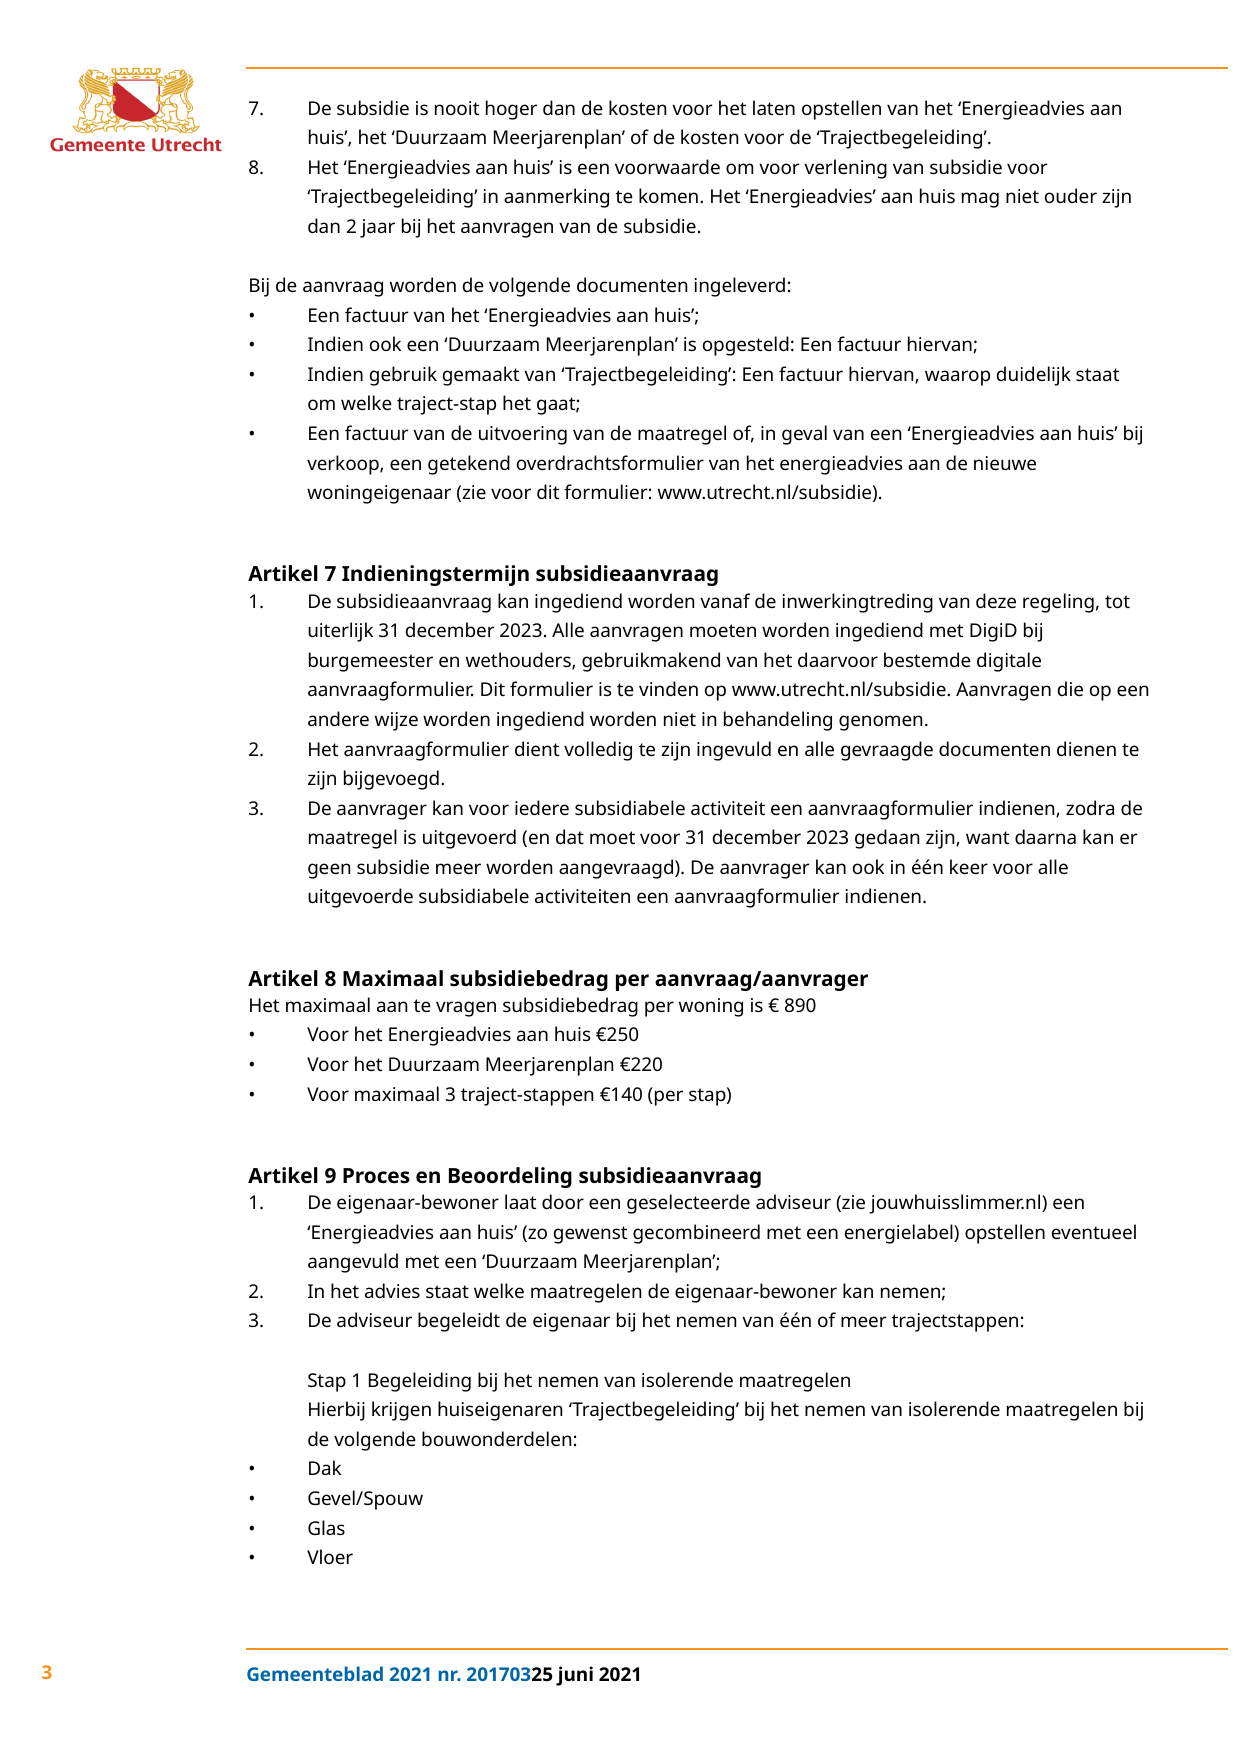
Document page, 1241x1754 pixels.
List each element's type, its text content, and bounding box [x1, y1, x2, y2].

list Gevel/Spouw [248, 1485, 1152, 1511]
list Een factuur van de uitvoering van de maatregel of, in geval van een ‘Energieadvies aan huis’ bij verkoop, een getekend overdrachtsformulier van het energieadvies aan de nieuwe woningeigenaar (zie voor dit formulier: www.utrecht.nl/subsidie). [248, 420, 1152, 505]
text Artikel 9 Proces en Beoordeling subsidieaanvraag [248, 1161, 1152, 1189]
picture [41, 47, 231, 172]
list Het aanvraagformulier dient volledig te zijn ingevuld en alle gevraagde documenten dienen te zijn bijgevoegd. [248, 736, 1152, 791]
list De adviseur begeleidt de eigenaar bij het nemen van één of meer trajectstappen: [248, 1308, 1152, 1333]
list Voor het Energieadvies aan huis €250 [248, 1022, 1152, 1047]
list Voor maximaal 3 traject-stappen €140 (per stap) [248, 1081, 1152, 1107]
list De eigenaar-bewoner laat door een geselecteerde adviseur (zie jouwhuisslimmer.nl) een ‘Energieadvies aan huis’ (zo gewenst gecombineerd met een energielabel) opstellen eventueel aangevuld met een ‘Duurzaam Meerjarenplan’; [248, 1189, 1152, 1274]
list De subsidie is nooit hoger dan de kosten voor het laten opstellen van het ‘Energieadvies aan huis’, het ‘Duurzaam Meerjarenplan’ of de kosten voor de ‘Trajectbegeleiding’. [248, 95, 1152, 150]
list In het advies staat welke maatregelen de eigenaar-bewoner kan nemen; [248, 1278, 1152, 1304]
list Stap 1 Begeleiding bij het nemen van isolerende maatregelen [248, 1367, 1152, 1392]
list De subsidieaanvraag kan ingediend worden vanaf de inwerkingtreding van deze regeling, tot uiterlijk 31 december 2023. Alle aanvragen moeten worden ingediend met DigiD bij burgemeester en wethouders, gebruikmakend van het daarvoor bestemde digitale aanvraagformulier. Dit formulier is te vinden op www.utrecht.nl/subsidie. Aanvragen die op een andere wijze worden ingediend worden niet in behandeling genomen. [248, 588, 1152, 732]
text Artikel 8 Maximaal subsidiebedrag per aanvraag/aanvrager [248, 964, 1152, 992]
list Hierbij krijgen huiseigenaren ‘Trajectbegeleiding’ bij het nemen van isolerende maatregelen bij de volgende bouwonderdelen: [248, 1396, 1152, 1452]
list Vloer [248, 1544, 1152, 1570]
text Bij de aanvraag worden de volgende documenten ingeleverd: [248, 272, 1152, 298]
list Voor het Duurzaam Meerjarenplan €220 [248, 1051, 1152, 1077]
text Artikel 7 Indieningstermijn subsidieaanvraag [248, 559, 1152, 588]
list Dak [248, 1456, 1152, 1481]
list Glas [248, 1515, 1152, 1540]
list Indien gebruik gemaakt van ‘Trajectbegeleiding’: Een factuur hiervan, waarop duidelijk staat om welke traject-stap het gaat; [248, 361, 1152, 416]
text Het maximaal aan te vragen subsidiebedrag per woning is € 890 [248, 992, 1152, 1018]
list Een factuur van het ‘Energieadvies aan huis’; [248, 302, 1152, 328]
list Het ‘Energieadvies aan huis’ is een voorwaarde om voor verlening van subsidie voor ‘Trajectbegeleiding’ in aanmerking te komen. Het ‘Energieadvies’ aan huis mag niet ouder zijn dan 2 jaar bij het aanvragen van de subsidie. [248, 154, 1152, 239]
list De aanvrager kan voor iedere subsidiabele activiteit een aanvraagformulier indienen, zodra de maatregel is uitgevoerd (en dat moet voor 31 december 2023 gedaan zijn, want daarna kan er geen subsidie meer worden aangevraagd). De aanvrager kan ook in één keer voor alle uitgevoerde subsidiabele activiteiten een aanvraagformulier indienen. [248, 795, 1152, 909]
list Indien ook een ‘Duurzaam Meerjarenplan’ is opgesteld: Een factuur hiervan; [248, 331, 1152, 357]
